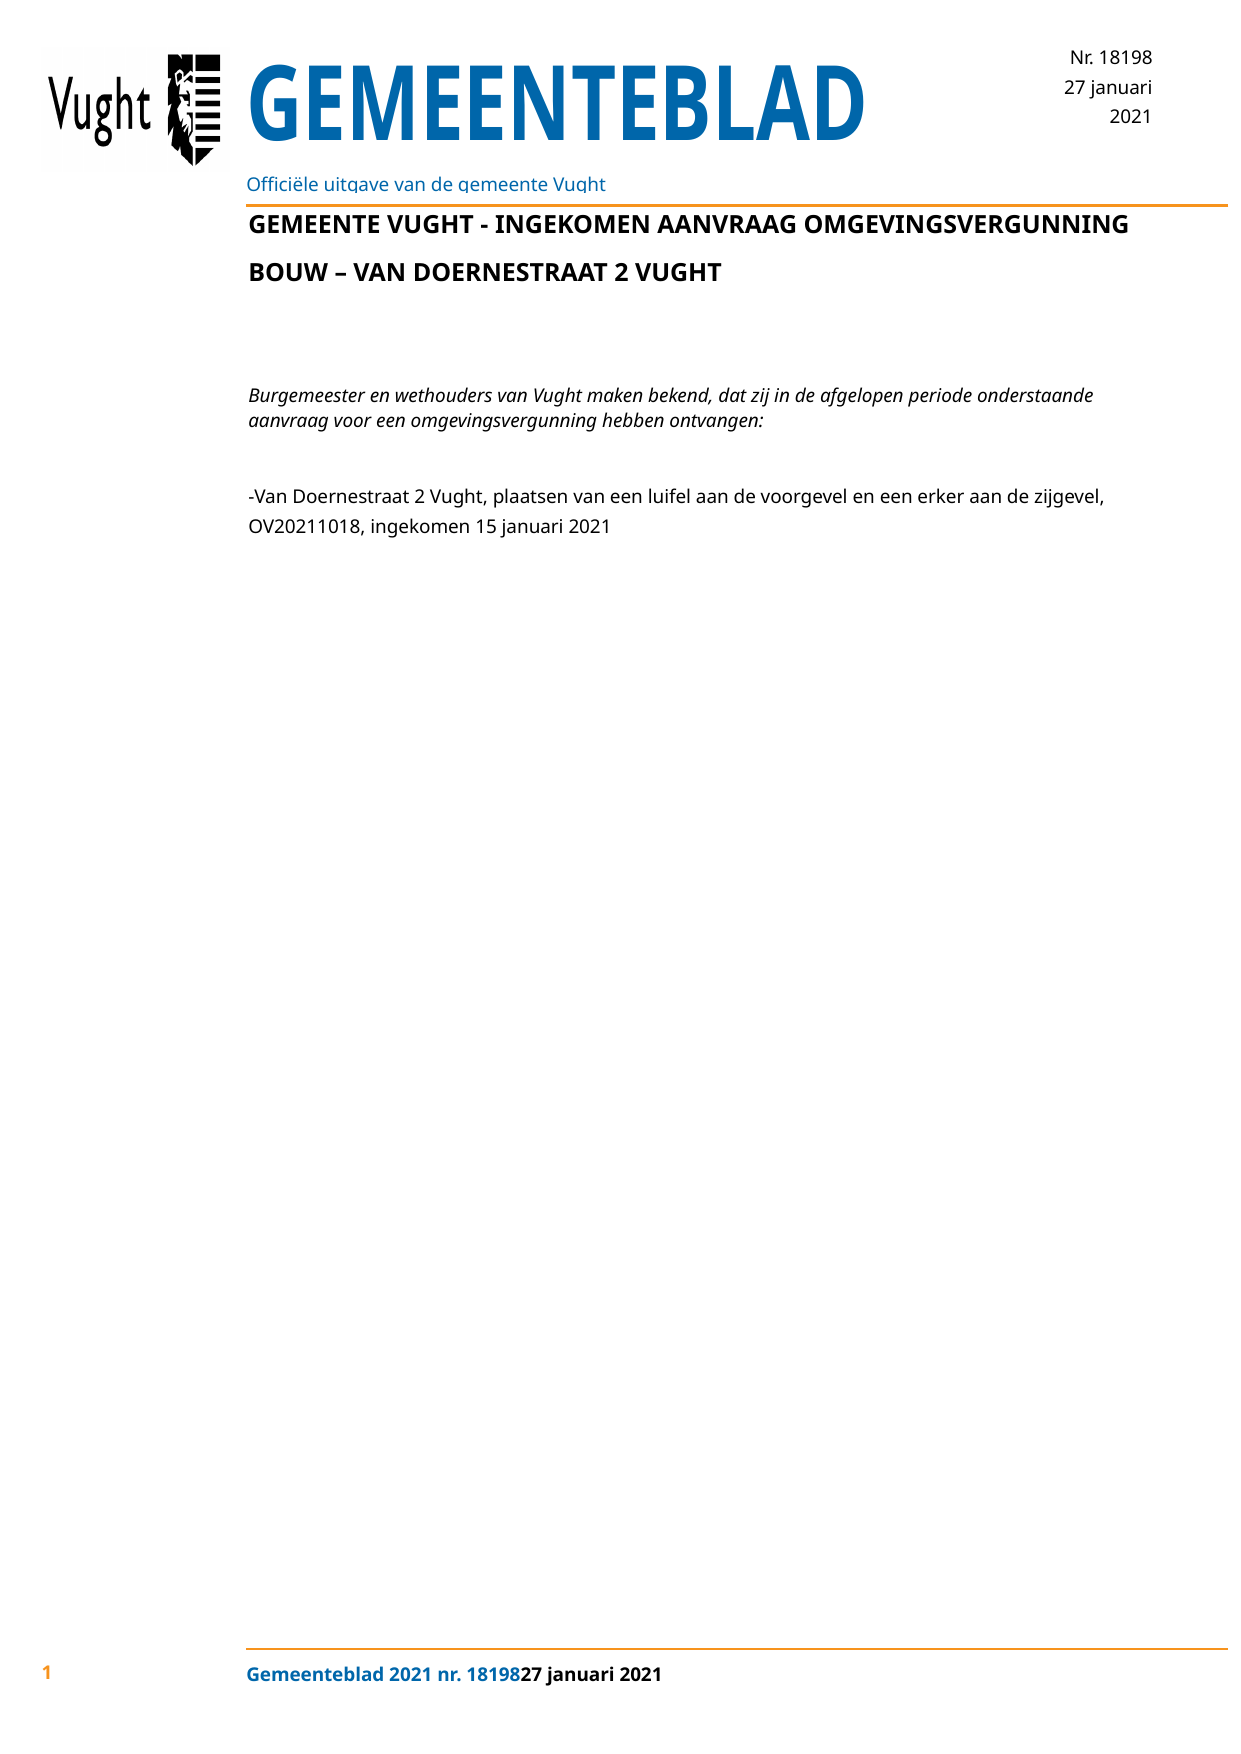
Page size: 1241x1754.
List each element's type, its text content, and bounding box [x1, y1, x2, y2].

text -Van Doernestraat 2 Vught, plaatsen van een luifel aan de voorgevel en een erker aan de zijgevel, OV20211018, ingekomen 15 januari 2021 [248, 484, 1152, 539]
text GEMEENTE VUGHT - INGEKOMEN AANVRAAG OMGEVINGSVERGUNNING BOUW – VAN DOERNESTRAAT 2 VUGHT [248, 207, 1152, 288]
picture [41, 47, 231, 172]
text Burgemeester en wethouders van Vught maken bekend, dat zij in de afgelopen periode onderstaande aanvraag voor een omgevingsvergunning hebben ontvangen: [248, 382, 1152, 433]
